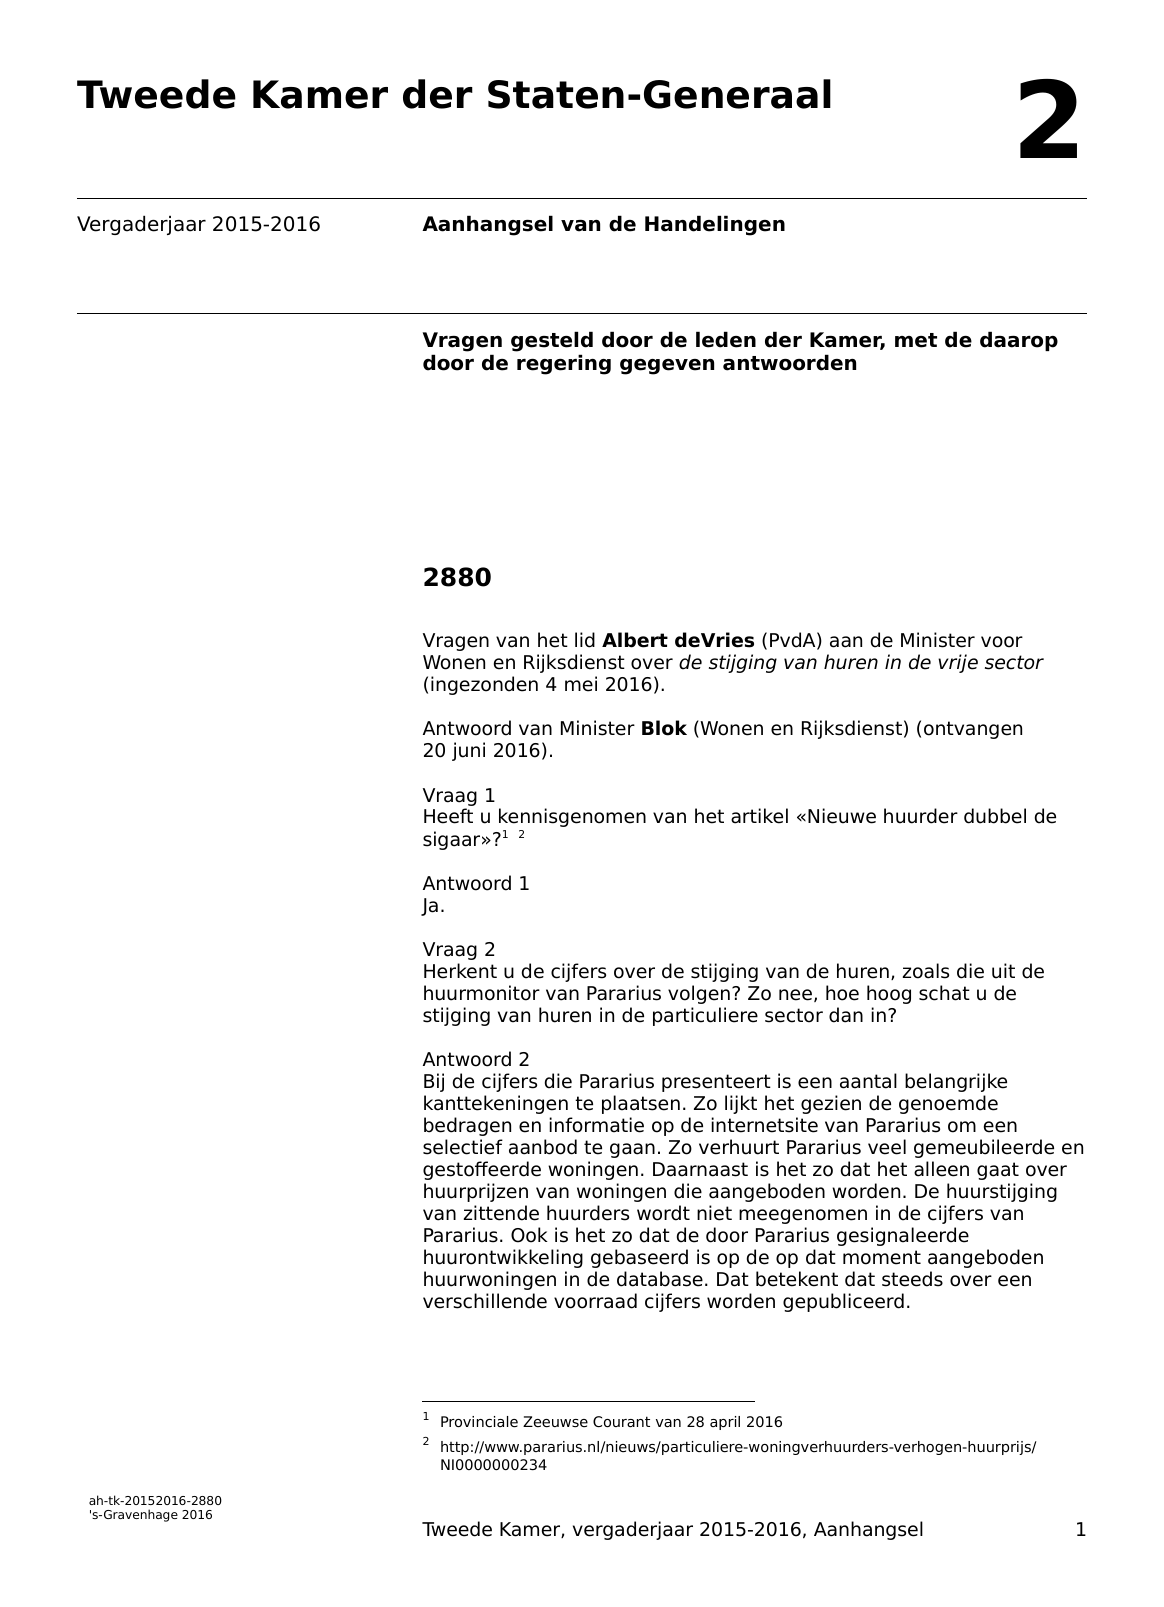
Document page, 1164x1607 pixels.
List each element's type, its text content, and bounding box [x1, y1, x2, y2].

text Provinciale Zeeuwse Courant van 28 april 2016 [422, 1410, 1087, 1432]
table_cell Vragen gesteld door de leden der Kamer, met de daarop door de regering gegeven antwoorden [422, 314, 1087, 375]
text Heeft u kennisgenomen van het artikel «Nieuwe huurder dubbel de sigaar»? [422, 806, 1087, 850]
table_cell [77, 314, 422, 375]
text 2880 [422, 563, 1087, 592]
text ah-tk-20152016-2880 [88, 1494, 323, 1508]
text Antwoord van Minister Blok (Wonen en Rijksdienst) (ontvangen 20 juni 2016). [422, 718, 1087, 762]
table_header 2 [886, 59, 1087, 198]
table_cell Vergaderjaar 2015-2016 [77, 199, 422, 313]
text Ja. [422, 894, 1087, 917]
text http://www.pararius.nl/nieuws/particuliere-woningverhuurders-verhogen-huurprijs/NI0000000234 [422, 1435, 1087, 1474]
text Antwoord 2 [422, 1049, 1087, 1071]
text Vraag 2 [422, 939, 1087, 961]
text Vragen van het lid Albert deVries (PvdA) aan de Minister voor Wonen en Rijksdienst over de stijging van huren in de vrije sector (ingezonden 4 mei 2016). [422, 630, 1087, 696]
text Vraag 1 [422, 784, 1087, 806]
table_cell Aanhangsel van de Handelingen [422, 199, 1087, 313]
text 's-Gravenhage 2016 [88, 1508, 323, 1522]
table_header Tweede Kamer der Staten-Generaal [77, 59, 886, 198]
text Antwoord 1 [422, 873, 1087, 894]
text Bij de cijfers die Pararius presenteert is een aantal belangrijke kanttekeningen te plaatsen. Zo lijkt het gezien de genoemde bedragen en informatie op de internetsite van Pararius om een selectief aanbod te gaan. Zo verhuurt Pararius veel gemeubileerde en gestoffeerde woningen. Daarnaast is het zo dat het alleen gaat over huurprijzen van woningen die aangeboden worden. De huurstijging van zittende huurders wordt niet meegenomen in de cijfers van Pararius. Ook is het zo dat de door Pararius gesignaleerde huurontwikkeling gebaseerd is op de op dat moment aangeboden huurwoningen in de database. Dat betekent dat steeds over een verschillende voorraad cijfers worden gepubliceerd. [422, 1071, 1087, 1313]
text Herkent u de cijfers over de stijging van de huren, zoals die uit de huurmonitor van Pararius volgen? Zo nee, hoe hoog schat u de stijging van huren in de particuliere sector dan in? [422, 961, 1087, 1027]
